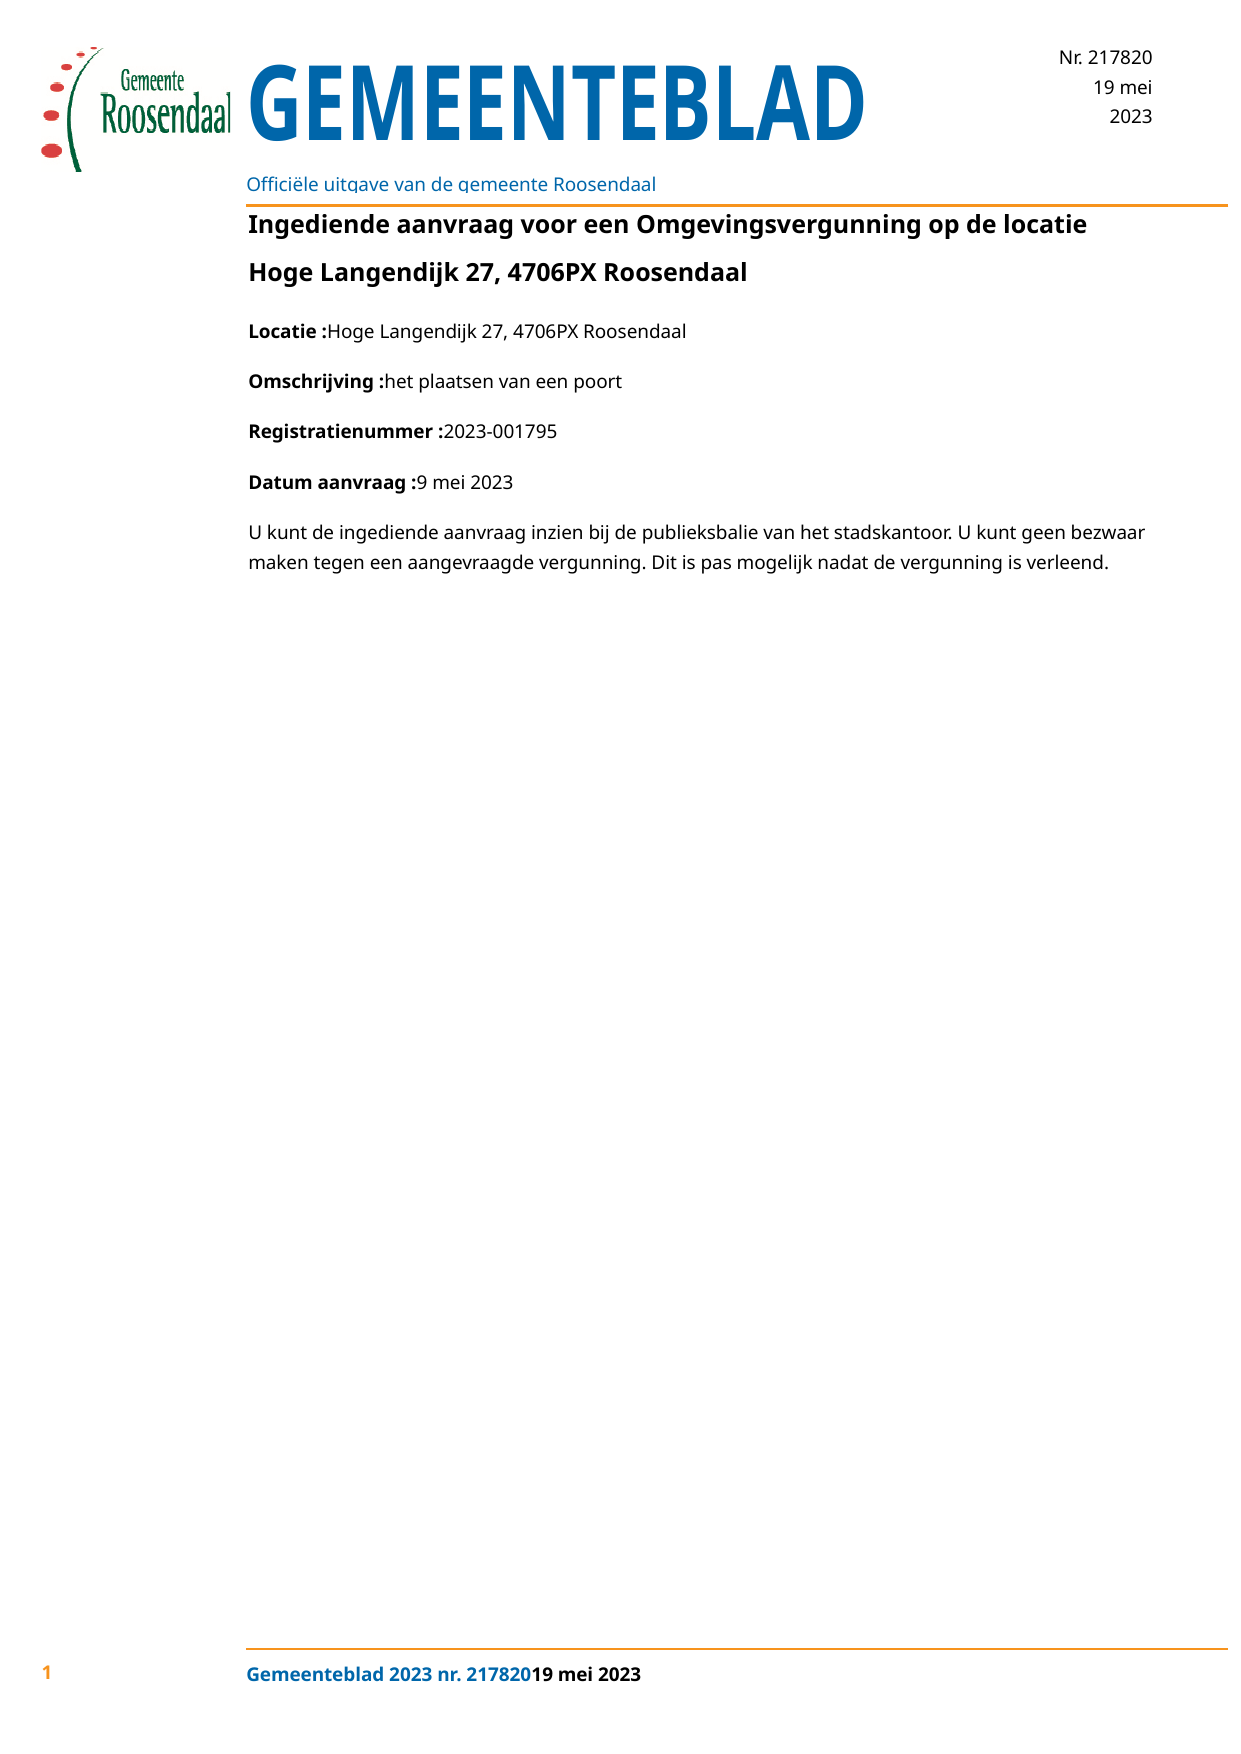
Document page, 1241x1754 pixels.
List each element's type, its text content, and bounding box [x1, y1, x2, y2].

text U kunt de ingediende aanvraag inzien bij de publieksbalie van het stadskantoor. U kunt geen bezwaar maken tegen een aangevraagde vergunning. Dit is pas mogelijk nadat de vergunning is verleend. [248, 519, 1152, 575]
text Registratienummer :2023-001795 [248, 419, 1152, 444]
text Datum aanvraag :9 mei 2023 [248, 469, 1152, 495]
text Locatie :Hoge Langendijk 27, 4706PX Roosendaal [248, 318, 1152, 344]
text Ingediende aanvraag voor een Omgevingsvergunning op de locatie Hoge Langendijk 27, 4706PX Roosendaal [248, 207, 1152, 288]
text Omschrijving :het plaatsen van een poort [248, 368, 1152, 394]
picture [41, 47, 231, 172]
